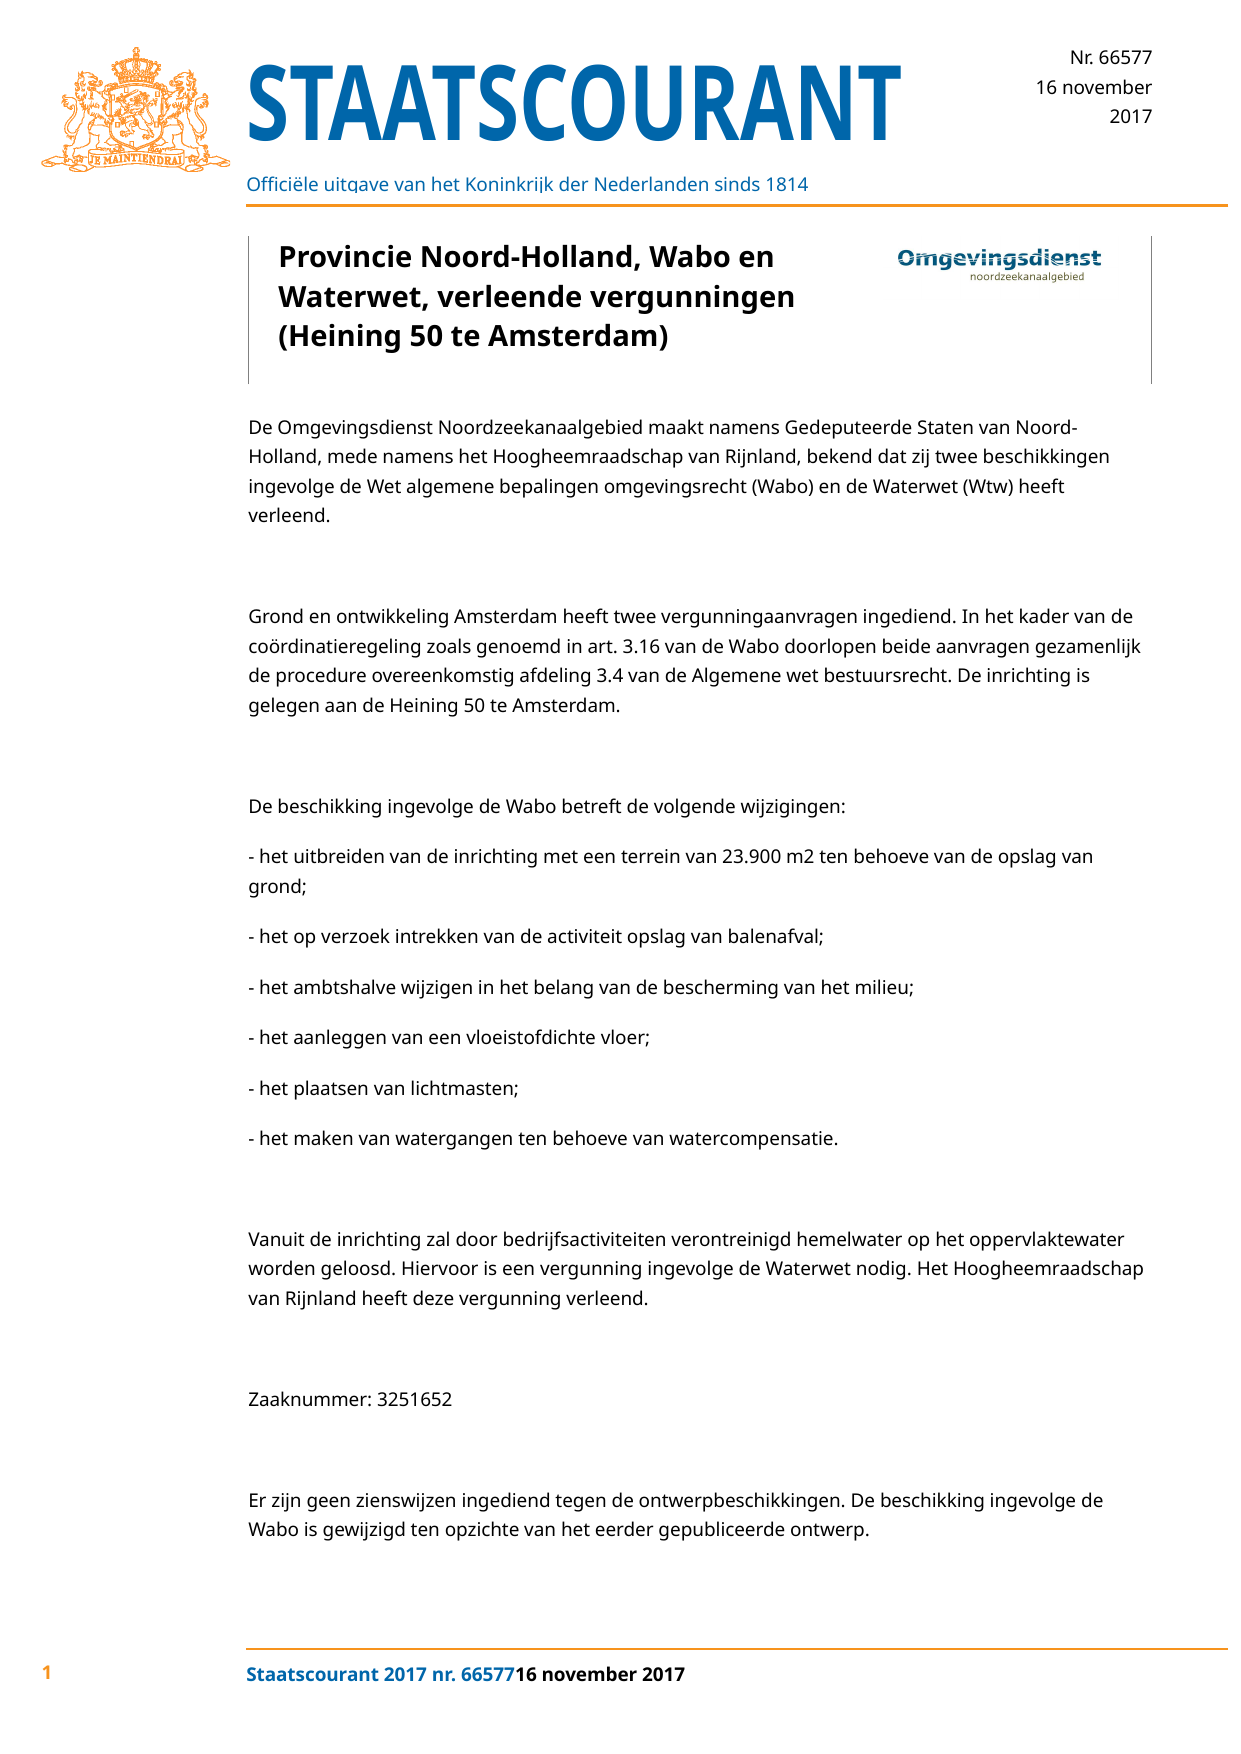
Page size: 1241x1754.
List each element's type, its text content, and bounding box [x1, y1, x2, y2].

text Er zijn geen zienswijzen ingediend tegen de ontwerpbeschikkingen. De beschikking ingevolge de Wabo is gewijzigd ten opzichte van het eerder gepubliceerde ontwerp. [248, 1487, 1152, 1542]
text - het ambtshalve wijzigen in het belang van de bescherming van het milieu; [248, 974, 1152, 1000]
text - het maken van watergangen ten behoeve van watercompensatie. [248, 1125, 1152, 1151]
text - het uitbreiden van de inrichting met een terrein van 23.900 m2 ten behoeve van de opslag van grond; [248, 843, 1152, 899]
text Grond en ontwikkeling Amsterdam heeft twee vergunningaanvragen ingediend. In het kader van de coördinatieregeling zoals genoemd in art. 3.16 van de Wabo doorlopen beide aanvragen gezamenlijk de procedure overeenkomstig afdeling 3.4 van de Algemene wet bestuursrecht. De inrichting is gelegen aan de Heining 50 te Amsterdam. [248, 603, 1152, 718]
picture [882, 236, 1119, 300]
text Vanuit de inrichting zal door bedrijfsactiviteiten verontreinigd hemelwater op het oppervlaktewater worden geloosd. Hiervoor is een vergunning ingevolge de Waterwet nodig. Het Hoogheemraadschap van Rijnland heeft deze vergunning verleend. [248, 1226, 1152, 1311]
text De beschikking ingevolge de Wabo betreft de volgende wijzigingen: [248, 793, 1152, 819]
picture [41, 47, 231, 172]
text Zaaknummer: 3251652 [248, 1386, 1152, 1412]
text - het plaatsen van lichtmasten; [248, 1075, 1152, 1101]
table_header Provincie Noord-Holland, Wabo en Waterwet, verleende vergunningen (Heining 50 te Amsterdam) [249, 236, 850, 384]
text - het op verzoek intrekken van de activiteit opslag van balenafval; [248, 923, 1152, 949]
table_header [850, 236, 1151, 384]
text De Omgevingsdienst Noordzeekanaalgebied maakt namens Gedeputeerde Staten van Noord-Holland, mede namens het Hoogheemraadschap van Rijnland, bekend dat zij twee beschikkingen ingevolge de Wet algemene bepalingen omgevingsrecht (Wabo) en de Waterwet (Wtw) heeft verleend. [248, 414, 1152, 528]
text - het aanleggen van een vloeistofdichte vloer; [248, 1024, 1152, 1050]
